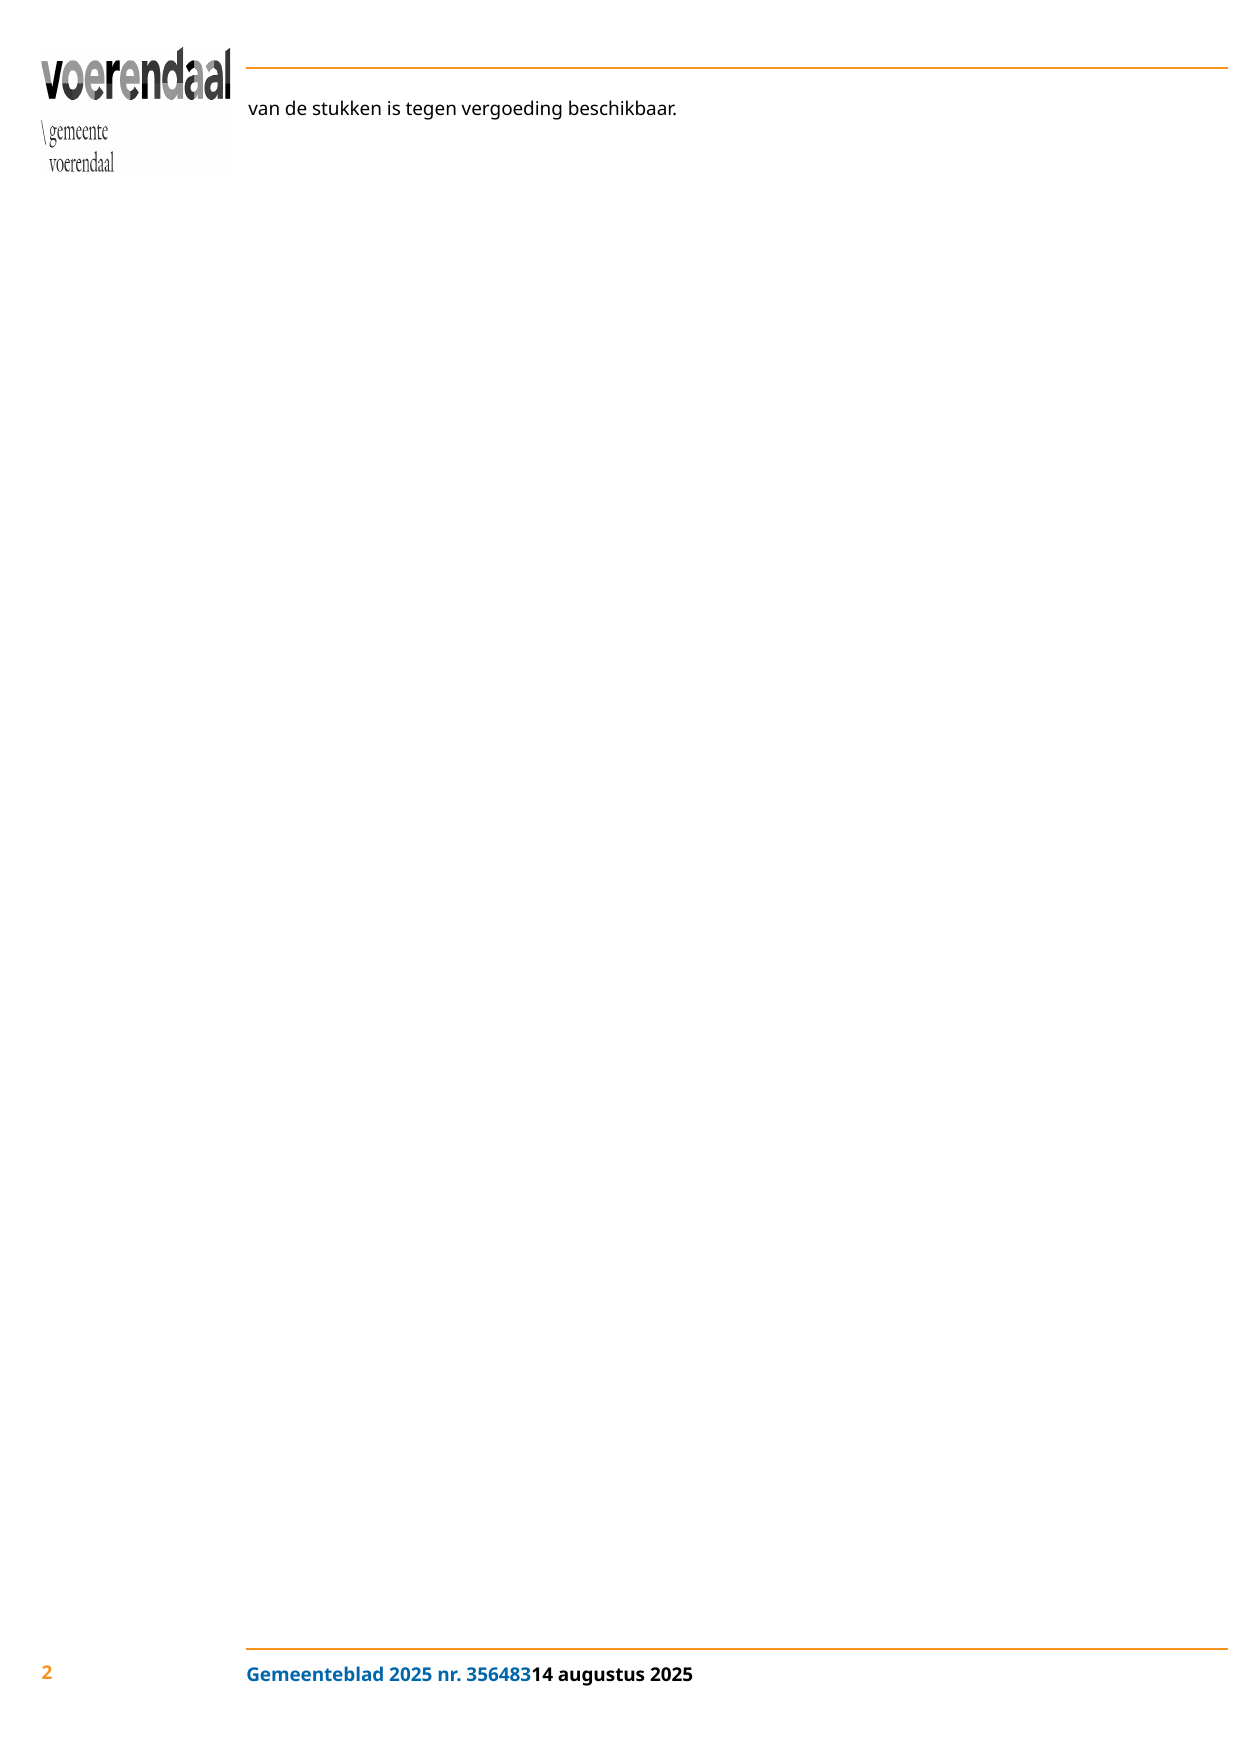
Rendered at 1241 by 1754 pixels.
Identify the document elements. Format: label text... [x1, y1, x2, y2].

text van de stukken is tegen vergoeding beschikbaar. [248, 95, 1152, 121]
picture [41, 47, 231, 172]
